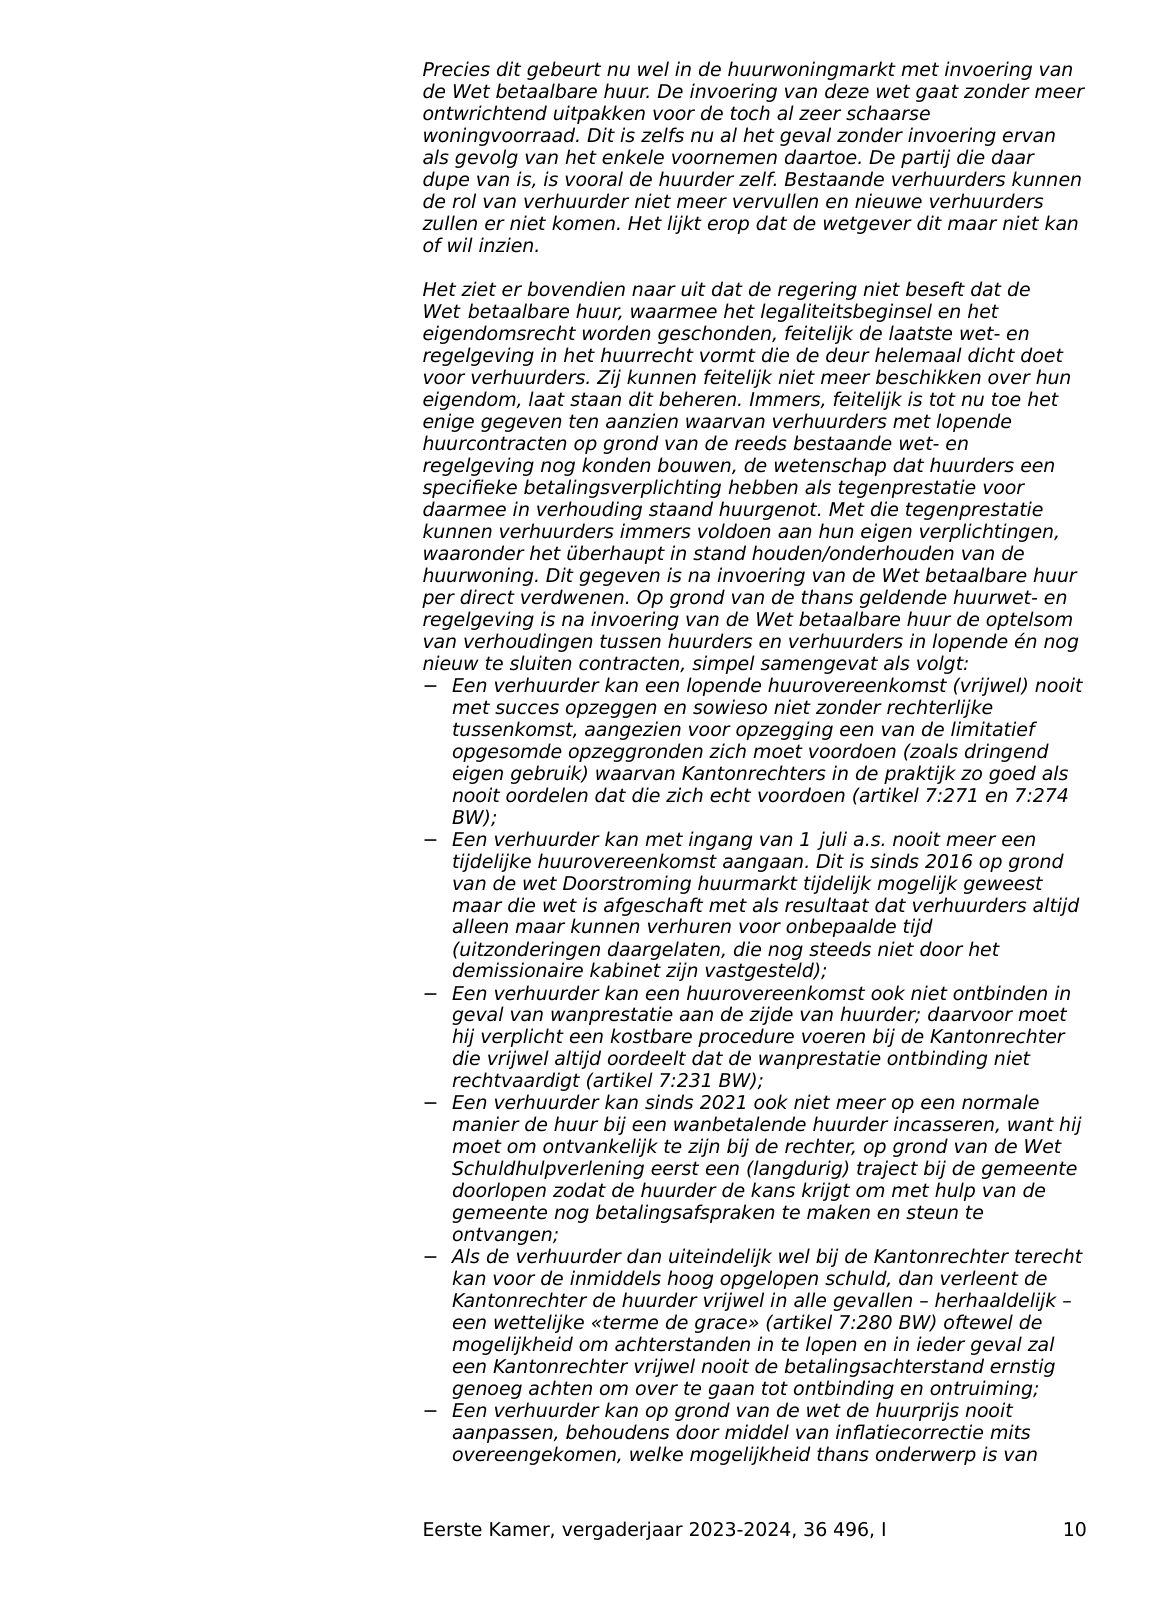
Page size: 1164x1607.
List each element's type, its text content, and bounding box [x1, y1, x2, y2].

text − Een verhuurder kan een huurovereenkomst ook niet ontbinden in geval van wanprestatie aan de zijde van huurder; daarvoor moet hij verplicht een kostbare procedure voeren bij de Kantonrechter die vrijwel altijd oordeelt dat de wanprestatie ontbinding niet rechtvaardigt (artikel 7:231 BW); [422, 982, 1087, 1092]
text − Een verhuurder kan met ingang van 1 juli a.s. nooit meer een tijdelijke huurovereenkomst aangaan. Dit is sinds 2016 op grond van de wet Doorstroming huurmarkt tijdelijk mogelijk geweest maar die wet is afgeschaft met als resultaat dat verhuurders altijd alleen maar kunnen verhuren voor onbepaalde tijd (uitzonderingen daargelaten, die nog steeds niet door het demissionaire kabinet zijn vastgesteld); [422, 828, 1087, 982]
text Precies dit gebeurt nu wel in de huurwoningmarkt met invoering van de Wet betaalbare huur. De invoering van deze wet gaat zonder meer ontwrichtend uitpakken voor de toch al zeer schaarse woningvoorraad. Dit is zelfs nu al het geval zonder invoering ervan als gevolg van het enkele voornemen daartoe. De partij die daar dupe van is, is vooral de huurder zelf. Bestaande verhuurders kunnen de rol van verhuurder niet meer vervullen en nieuwe verhuurders zullen er niet komen. Het lijkt erop dat de wetgever dit maar niet kan of wil inzien. [422, 59, 1087, 257]
text Het ziet er bovendien naar uit dat de regering niet beseft dat de Wet betaalbare huur, waarmee het legaliteitsbeginsel en het eigendomsrecht worden geschonden, feitelijk de laatste wet- en regelgeving in het huurrecht vormt die de deur helemaal dicht doet voor verhuurders. Zij kunnen feitelijk niet meer beschikken over hun eigendom, laat staan dit beheren. Immers, feitelijk is tot nu toe het enige gegeven ten aanzien waarvan verhuurders met lopende huurcontracten op grond van de reeds bestaande wet- en regelgeving nog konden bouwen, de wetenschap dat huurders een specifieke betalingsverplichting hebben als tegenprestatie voor daarmee in verhouding staand huurgenot. Met die tegenprestatie kunnen verhuurders immers voldoen aan hun eigen verplichtingen, waaronder het überhaupt in stand houden/onderhouden van de huurwoning. Dit gegeven is na invoering van de Wet betaalbare huur per direct verdwenen. Op grond van de thans geldende huurwet- en regelgeving is na invoering van de Wet betaalbare huur de optelsom van verhoudingen tussen huurders en verhuurders in lopende én nog nieuw te sluiten contracten, simpel samengevat als volgt: [422, 279, 1087, 675]
text − Als de verhuurder dan uiteindelijk wel bij de Kantonrechter terecht kan voor de inmiddels hoog opgelopen schuld, dan verleent de Kantonrechter de huurder vrijwel in alle gevallen – herhaaldelijk – een wettelijke «terme de grace» (artikel 7:280 BW) oftewel de mogelijkheid om achterstanden in te lopen en in ieder geval zal een Kantonrechter vrijwel nooit de betalingsachterstand ernstig genoeg achten om over te gaan tot ontbinding en ontruiming; [422, 1246, 1087, 1400]
text − Een verhuurder kan een lopende huurovereenkomst (vrijwel) nooit met succes opzeggen en sowieso niet zonder rechterlijke tussenkomst, aangezien voor opzegging een van de limitatief opgesomde opzeggronden zich moet voordoen (zoals dringend eigen gebruik) waarvan Kantonrechters in de praktijk zo goed als nooit oordelen dat die zich echt voordoen (artikel 7:271 en 7:274 BW); [422, 675, 1087, 828]
text − Een verhuurder kan sinds 2021 ook niet meer op een normale manier de huur bij een wanbetalende huurder incasseren, want hij moet om ontvankelijk te zijn bij de rechter, op grond van de Wet Schuldhulpverlening eerst een (langdurig) traject bij de gemeente doorlopen zodat de huurder de kans krijgt om met hulp van de gemeente nog betalingsafspraken te maken en steun te ontvangen; [422, 1092, 1087, 1246]
text − Een verhuurder kan op grond van de wet de huurprijs nooit aanpassen, behoudens door middel van inflatiecorrectie mits overeengekomen, welke mogelijkheid thans onderwerp is van [422, 1400, 1087, 1466]
